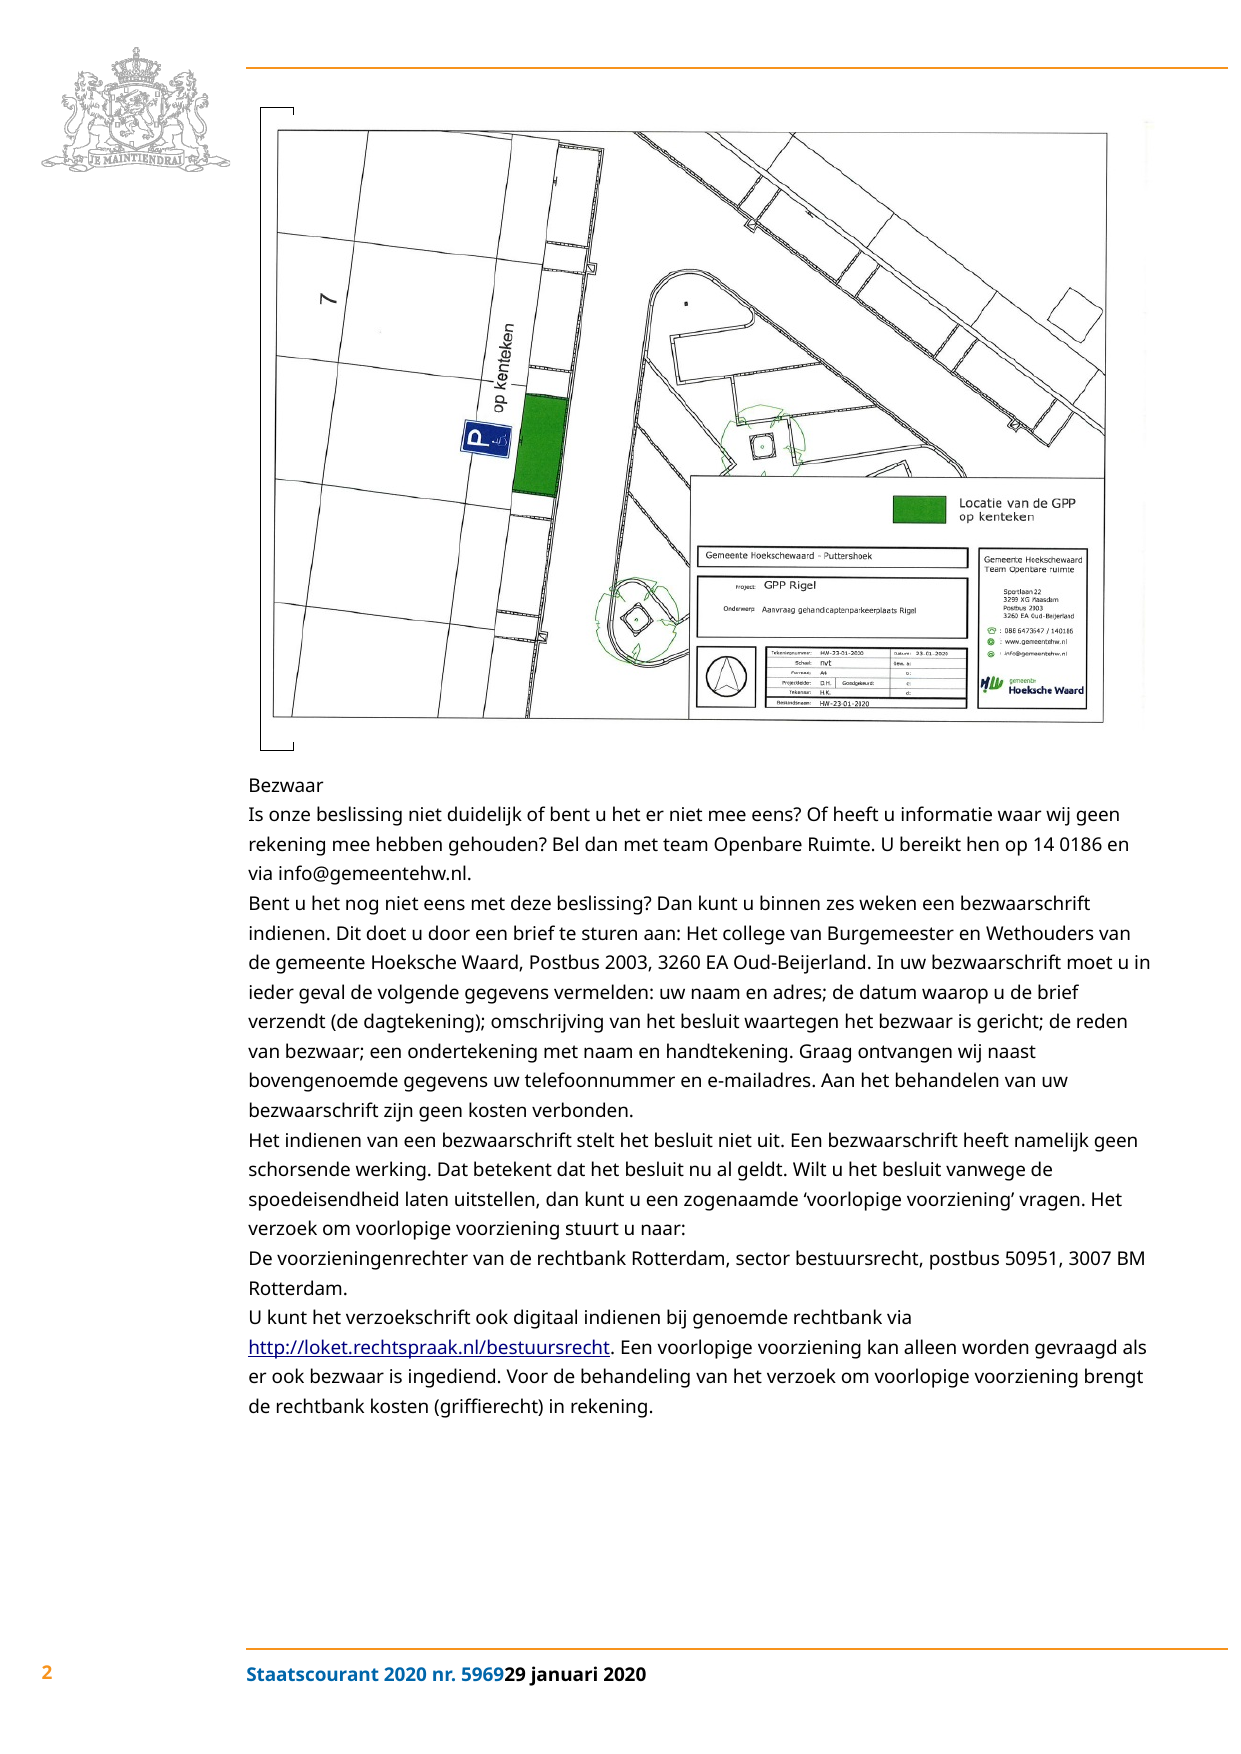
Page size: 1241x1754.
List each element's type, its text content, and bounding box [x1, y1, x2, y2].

text Bent u het nog niet eens met deze beslissing? Dan kunt u binnen zes weken een bezwaarschrift indienen. Dit doet u door een brief te sturen aan: Het college van Burgemeester en Wethouders van de gemeente Hoeksche Waard, Postbus 2003, 3260 EA Oud-Beijerland. In uw bezwaarschrift moet u in ieder geval de volgende gegevens vermelden: uw naam en adres; de datum waarop u de brief verzendt (de dagtekening); omschrijving van het besluit waartegen het bezwaar is gericht; de reden van bezwaar; een ondertekening met naam en handtekening. Graag ontvangen wij naast bovengenoemde gegevens uw telefoonnummer en e-mailadres. Aan het behandelen van uw bezwaarschrift zijn geen kosten verbonden. [248, 890, 1152, 1123]
picture [268, 115, 1155, 742]
text Is onze beslissing niet duidelijk of bent u het er niet mee eens? Of heeft u informatie waar wij geen rekening mee hebben gehouden? Bel dan met team Openbare Ruimte. U bereikt hen op 14 0186 en via info@gemeentehw.nl. [248, 801, 1152, 886]
picture [41, 47, 231, 172]
text U kunt het verzoekschrift ook digitaal indienen bij genoemde rechtbank via http://loket.rechtspraak.nl/bestuursrecht. Een voorlopige voorziening kan alleen worden gevraagd als er ook bezwaar is ingediend. Voor de behandeling van het verzoek om voorlopige voorziening brengt de rechtbank kosten (griffierecht) in rekening. [248, 1304, 1152, 1419]
text Bezwaar [248, 772, 1152, 798]
text Het indienen van een bezwaarschrift stelt het besluit niet uit. Een bezwaarschrift heeft namelijk geen schorsende werking. Dat betekent dat het besluit nu al geldt. Wilt u het besluit vanwege de spoedeisendheid laten uitstellen, dan kunt u een zogenaamde ‘voorlopige voorziening’ vragen. Het verzoek om voorlopige voorziening stuurt u naar: [248, 1127, 1152, 1241]
text De voorzieningenrechter van de rechtbank Rotterdam, sector bestuursrecht, postbus 50951, 3007 BM Rotterdam. [248, 1245, 1152, 1301]
